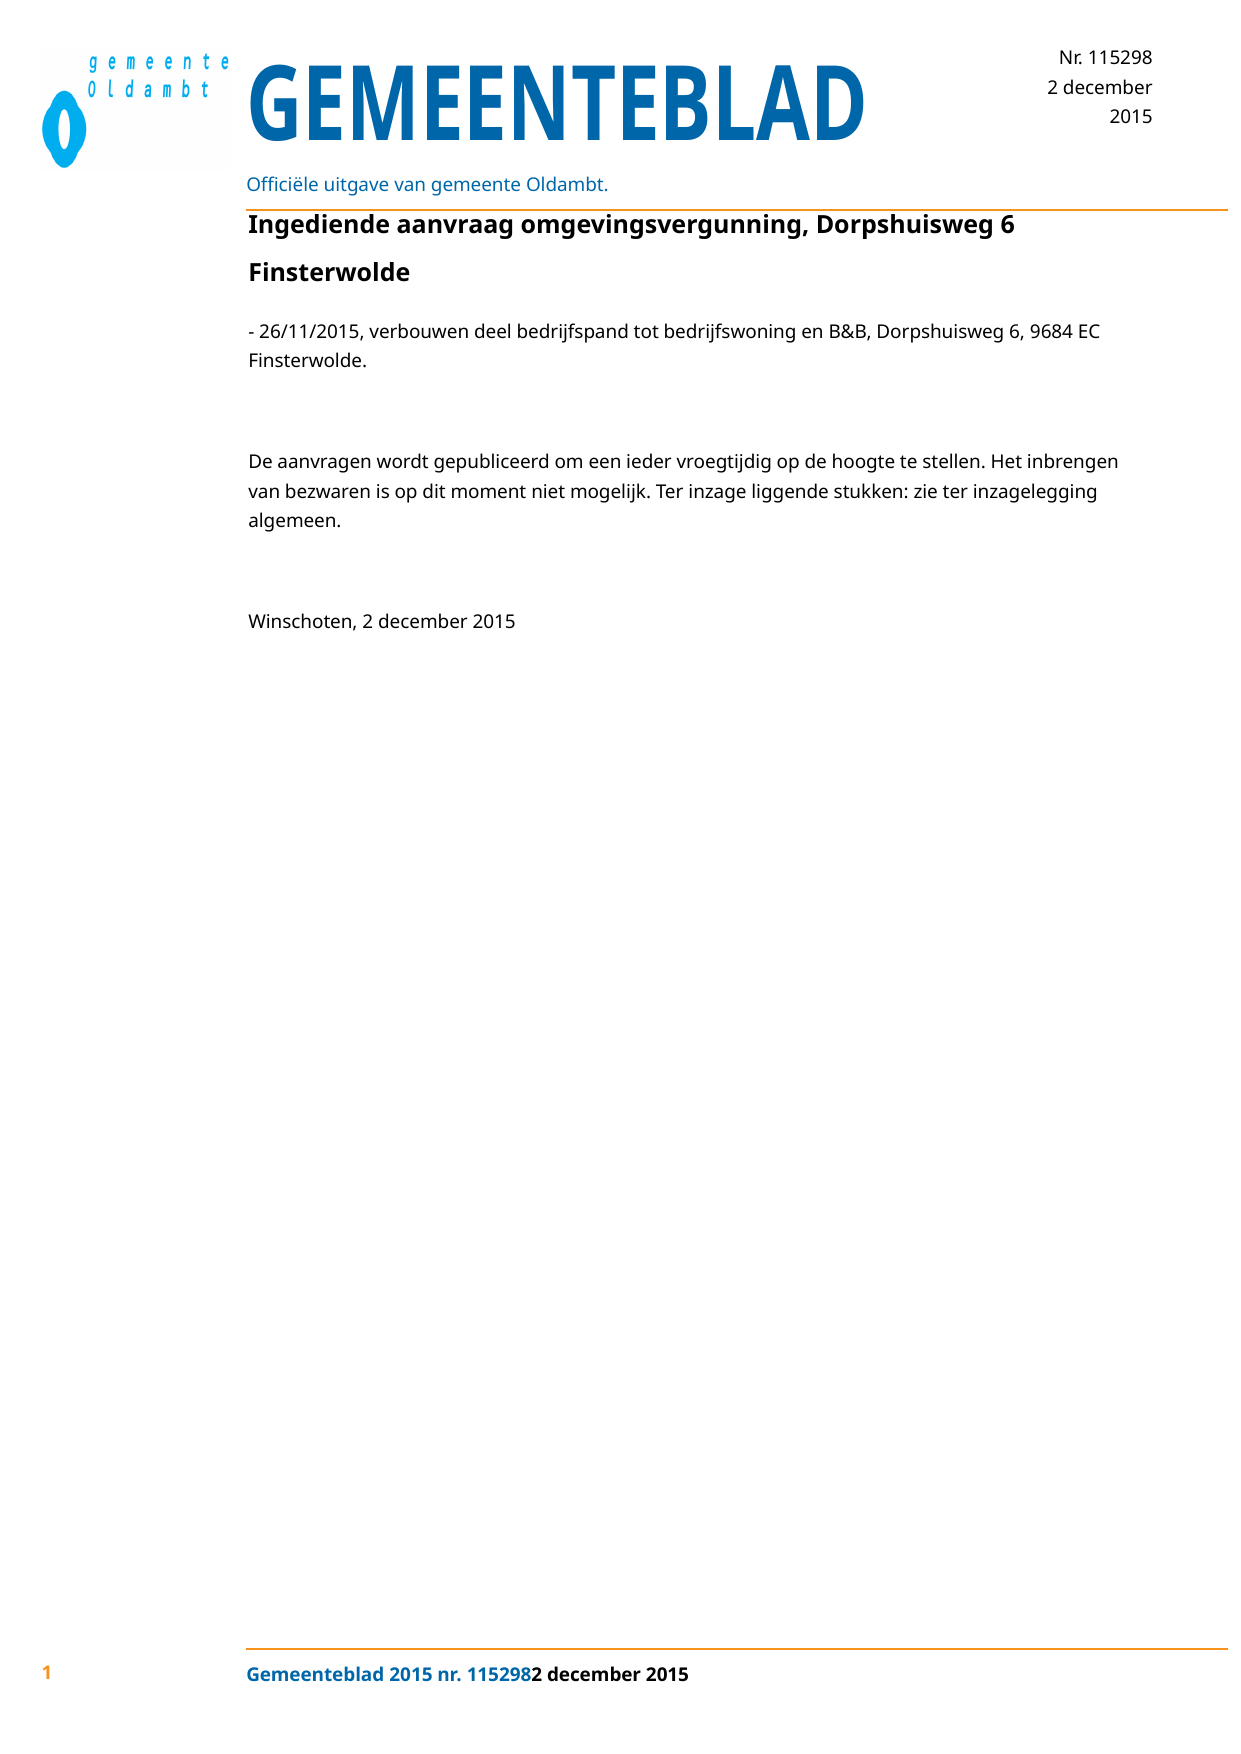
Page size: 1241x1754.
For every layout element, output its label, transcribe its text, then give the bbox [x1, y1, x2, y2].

text - 26/11/2015, verbouwen deel bedrijfspand tot bedrijfswoning en B&B, Dorpshuisweg 6, 9684 EC Finsterwolde. [248, 318, 1152, 373]
text De aanvragen wordt gepubliceerd om een ieder vroegtijdig op de hoogte te stellen. Het inbrengen van bezwaren is op dit moment niet mogelijk. Ter inzage liggende stukken: zie ter inzagelegging algemeen. [248, 448, 1152, 533]
text Ingediende aanvraag omgevingsvergunning, Dorpshuisweg 6 Finsterwolde [248, 211, 1152, 288]
text Winschoten, 2 december 2015 [248, 608, 1152, 634]
picture [41, 47, 231, 172]
